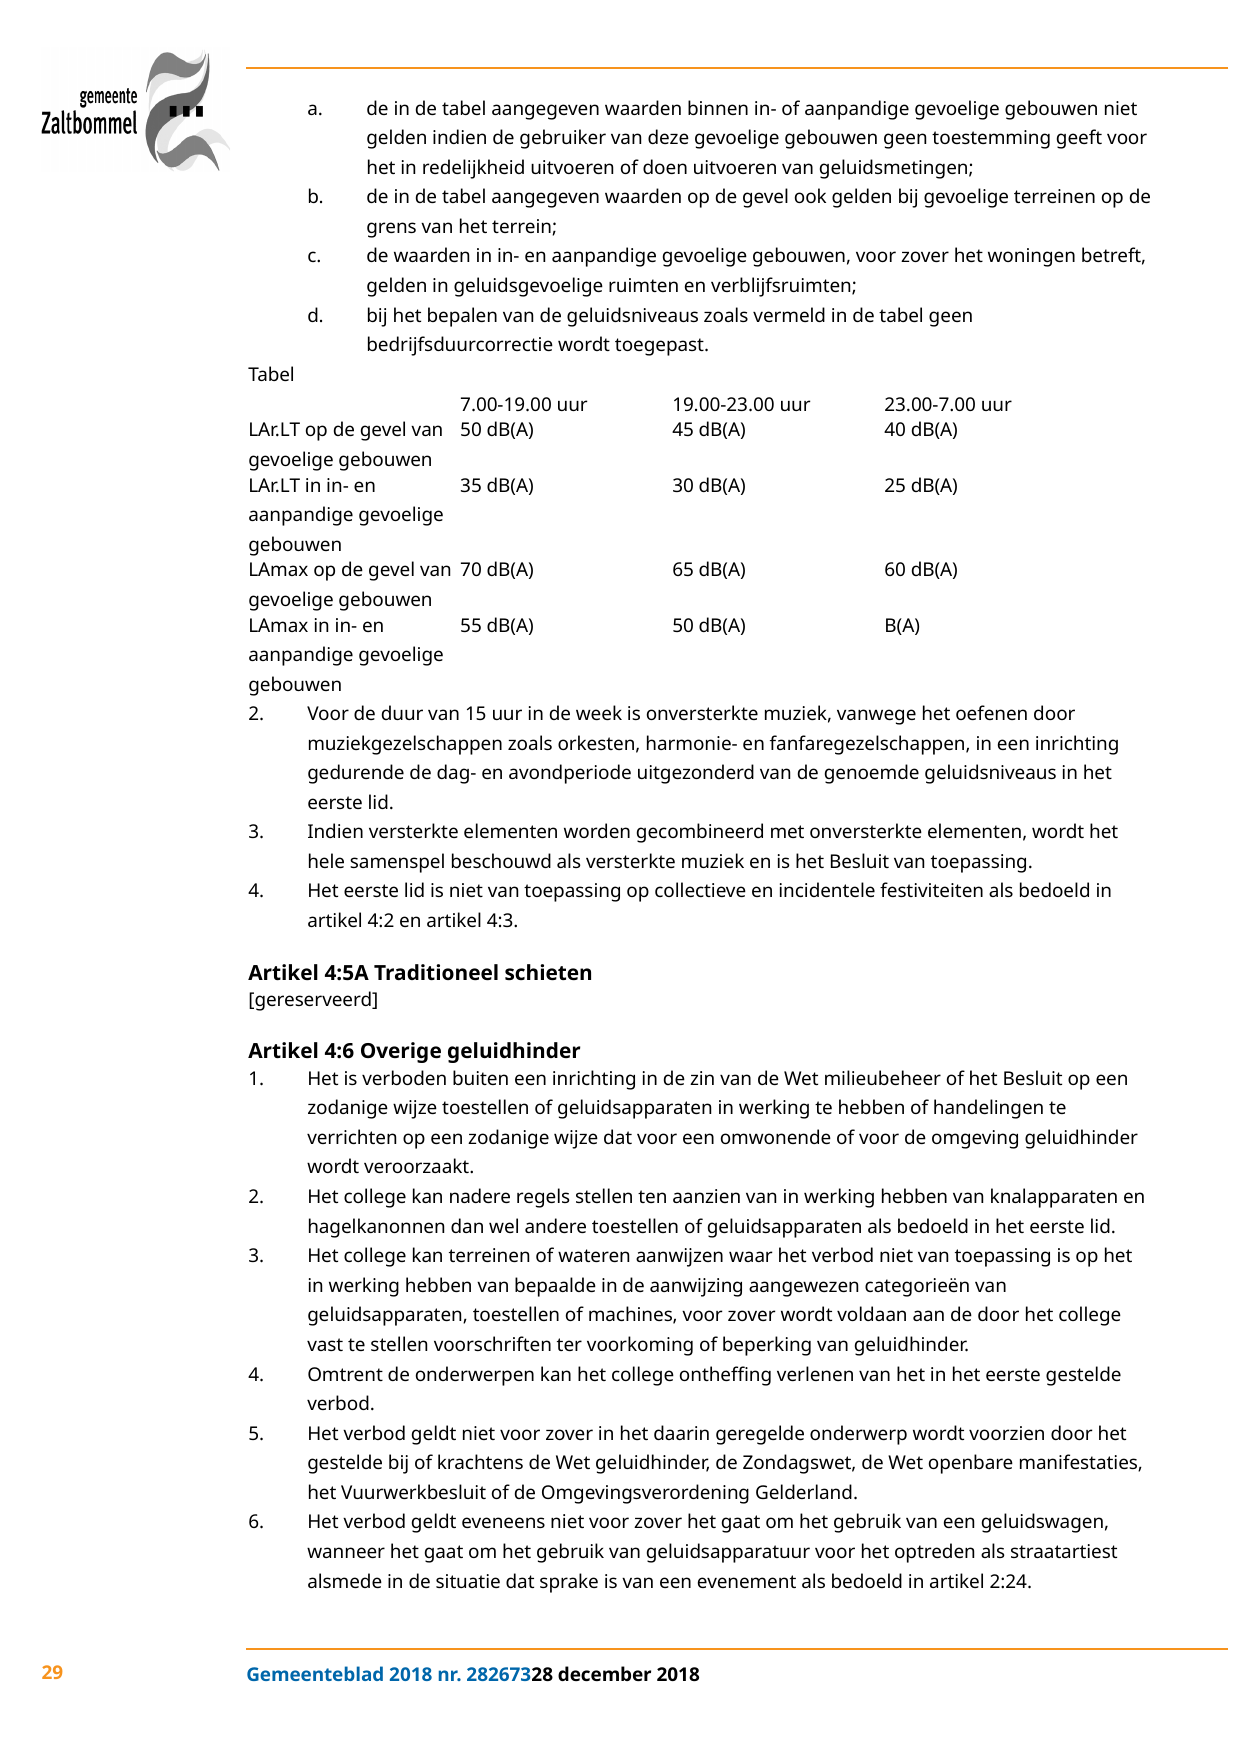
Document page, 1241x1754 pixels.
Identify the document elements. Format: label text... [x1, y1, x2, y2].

list Het verbod geldt eveneens niet voor zover het gaat om het gebruik van een geluidswagen, wanneer het gaat om het gebruik van geluidsapparatuur voor het optreden als straatartiest alsmede in de situatie dat sprake is van een evenement als bedoeld in artikel 2:24. [248, 1509, 1152, 1593]
text Artikel 4:5A Traditioneel schieten [248, 958, 1152, 986]
table_header 19.00-23.00 uur [672, 391, 884, 416]
list de in de tabel aangegeven waarden binnen in- of aanpandige gevoelige gebouwen niet gelden indien de gebruiker van deze gevoelige gebouwen geen toestemming geeft voor het in redelijkheid uitvoeren of doen uitvoeren van geluidsmetingen; [307, 95, 1152, 180]
table_cell 35 dB(A) [460, 472, 672, 557]
picture [41, 47, 231, 172]
table_cell LAr.LT op de gevel van gevoelige gebouwen [248, 416, 460, 472]
text Tabel [248, 361, 1152, 387]
table_cell 30 dB(A) [672, 472, 884, 557]
table_cell 55 dB(A) [460, 612, 672, 697]
table_header [248, 391, 460, 416]
table_cell 25 dB(A) [884, 472, 1152, 557]
table_cell LAmax in in- en aanpandige gevoelige gebouwen [248, 612, 460, 697]
list Het eerste lid is niet van toepassing op collectieve en incidentele festiviteiten als bedoeld in artikel 4:2 en artikel 4:3. [248, 878, 1152, 933]
list Het is verboden buiten een inrichting in de zin van de Wet milieubeheer of het Besluit op een zodanige wijze toestellen of geluidsapparaten in werking te hebben of handelingen te verrichten op een zodanige wijze dat voor een omwonende of voor de omgeving geluidhinder wordt veroorzaakt. [248, 1065, 1152, 1179]
table_cell 50 dB(A) [672, 612, 884, 697]
list Voor de duur van 15 uur in de week is onversterkte muziek, vanwege het oefenen door muziekgezelschappen zoals orkesten, harmonie- en fanfaregezelschappen, in een inrichting gedurende de dag- en avondperiode uitgezonderd van de genoemde geluidsniveaus in het eerste lid. [248, 700, 1152, 814]
list Het college kan nadere regels stellen ten aanzien van in werking hebben van knalapparaten en hagelkanonnen dan wel andere toestellen of geluidsapparaten als bedoeld in het eerste lid. [248, 1183, 1152, 1238]
table_cell 60 dB(A) [884, 557, 1152, 612]
list Omtrent de onderwerpen kan het college ontheffing verlenen van het in het eerste gestelde verbod. [248, 1361, 1152, 1416]
table_cell 45 dB(A) [672, 416, 884, 472]
list Indien versterkte elementen worden gecombineerd met onversterkte elementen, wordt het hele samenspel beschouwd als versterkte muziek en is het Besluit van toepassing. [248, 818, 1152, 874]
table_cell LAr.LT in in- en aanpandige gevoelige gebouwen [248, 472, 460, 557]
list Het verbod geldt niet voor zover in het daarin geregelde onderwerp wordt voorzien door het gestelde bij of krachtens de Wet geluidhinder, de Zondagswet, de Wet openbare manifestaties, het Vuurwerkbesluit of de Omgevingsverordening Gelderland. [248, 1420, 1152, 1505]
table_cell 40 dB(A) [884, 416, 1152, 472]
text [gereserveerd] [248, 986, 1152, 1012]
table_header 23.00-7.00 uur [884, 391, 1152, 416]
table_cell 65 dB(A) [672, 557, 884, 612]
list de waarden in in- en aanpandige gevoelige gebouwen, voor zover het woningen betreft, gelden in geluidsgevoelige ruimten en verblijfsruimten; [307, 243, 1152, 298]
table_cell 50 dB(A) [460, 416, 672, 472]
text Artikel 4:6 Overige geluidhinder [248, 1036, 1152, 1065]
table_cell B(A) [884, 612, 1152, 697]
table_header 7.00-19.00 uur [460, 391, 672, 416]
list bij het bepalen van de geluidsniveaus zoals vermeld in de tabel geen bedrijfsduurcorrectie wordt toegepast. [307, 302, 1152, 357]
list Het college kan terreinen of wateren aanwijzen waar het verbod niet van toepassing is op het in werking hebben van bepaalde in de aanwijzing aangewezen categorieën van geluidsapparaten, toestellen of machines, voor zover wordt voldaan aan de door het college vast te stellen voorschriften ter voorkoming of beperking van geluidhinder. [248, 1242, 1152, 1357]
list de in de tabel aangegeven waarden op de gevel ook gelden bij gevoelige terreinen op de grens van het terrein; [307, 183, 1152, 239]
table_cell LAmax op de gevel van gevoelige gebouwen [248, 557, 460, 612]
table_cell 70 dB(A) [460, 557, 672, 612]
